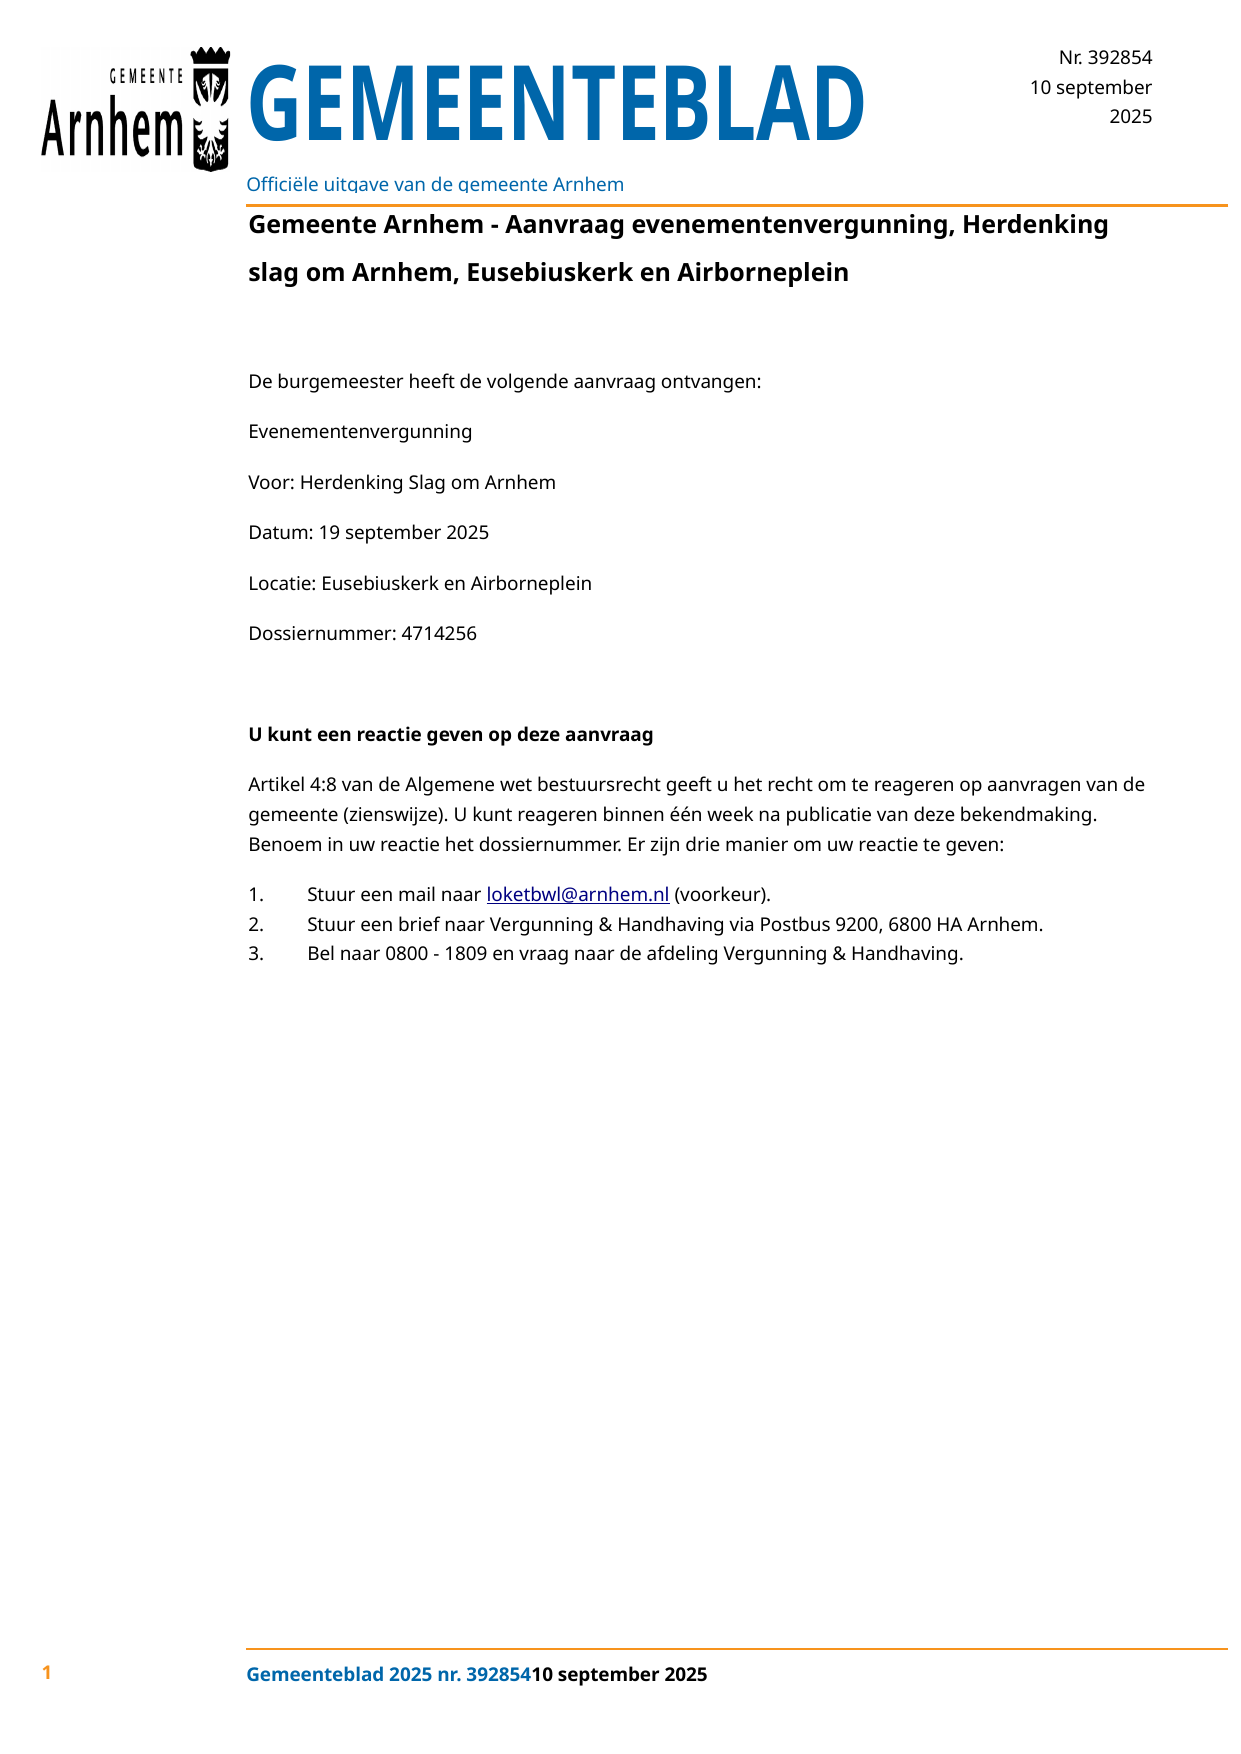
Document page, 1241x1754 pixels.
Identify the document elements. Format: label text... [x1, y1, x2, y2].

text Datum: 19 september 2025 [248, 519, 1152, 545]
text Dossiernummer: 4714256 [248, 620, 1152, 646]
text Gemeente Arnhem - Aanvraag evenementenvergunning, Herdenking slag om Arnhem, Eusebiuskerk en Airborneplein [248, 207, 1152, 288]
picture [41, 47, 231, 172]
list Stuur een mail naar loketbwl@arnhem.nl (voorkeur). [248, 881, 1152, 907]
text Artikel 4:8 van de Algemene wet bestuursrecht geeft u het recht om te reageren op aanvragen van de gemeente (zienswijze). U kunt reageren binnen één week na publicatie van deze bekendmaking. Benoem in uw reactie het dossiernummer. Er zijn drie manier om uw reactie te geven: [248, 772, 1152, 857]
text De burgemeester heeft de volgende aanvraag ontvangen: [248, 368, 1152, 394]
list Stuur een brief naar Vergunning & Handhaving via Postbus 9200, 6800 HA Arnhem. [248, 911, 1152, 937]
list Bel naar 0800 - 1809 en vraag naar de afdeling Vergunning & Handhaving. [248, 940, 1152, 966]
text Locatie: Eusebiuskerk en Airborneplein [248, 570, 1152, 596]
text U kunt een reactie geven op deze aanvraag [248, 721, 1152, 747]
text Voor: Herdenking Slag om Arnhem [248, 469, 1152, 495]
text Evenementenvergunning [248, 419, 1152, 444]
